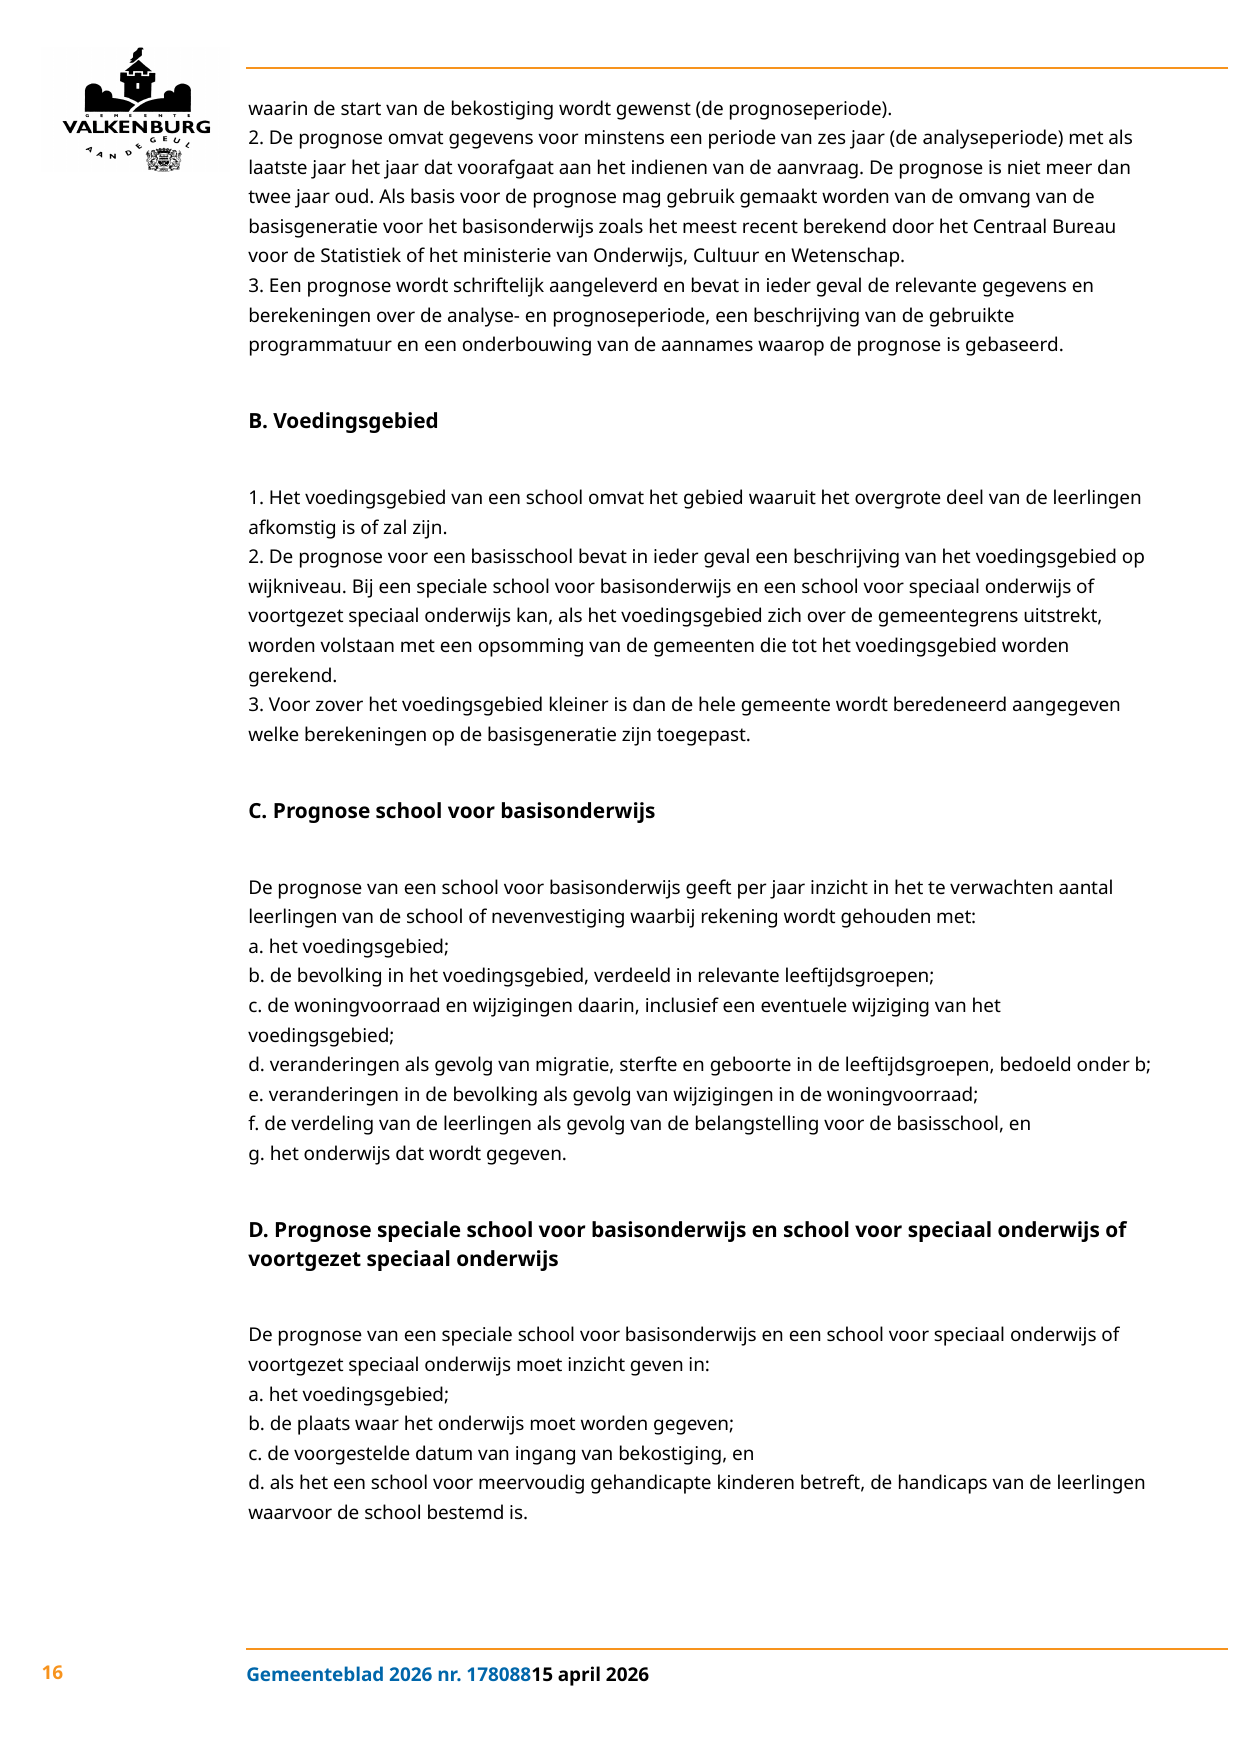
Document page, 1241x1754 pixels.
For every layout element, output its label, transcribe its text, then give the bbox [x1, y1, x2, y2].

text e. veranderingen in de bevolking als gevolg van wijzigingen in de woningvoorraad; [248, 1081, 1152, 1107]
text a. het voedingsgebied; [248, 1381, 1152, 1406]
text d. veranderingen als gevolg van migratie, sterfte en geboorte in de leeftijdsgroepen, bedoeld onder b; [248, 1051, 1152, 1077]
text C. Prognose school voor basisonderwijs [248, 796, 1152, 825]
picture [41, 47, 231, 172]
text b. de bevolking in het voedingsgebied, verdeeld in relevante leeftijdsgroepen; [248, 963, 1152, 988]
text d. als het een school voor meervoudig gehandicapte kinderen betreft, de handicaps van de leerlingen waarvoor de school bestemd is. [248, 1469, 1152, 1525]
text B. Voedingsgebied [248, 407, 1152, 435]
text D. Prognose speciale school voor basisonderwijs en school voor speciaal onderwijs of voortgezet speciaal onderwijs [248, 1215, 1152, 1272]
text 3. Voor zover het voedingsgebied kleiner is dan de hele gemeente wordt beredeneerd aangegeven welke berekeningen op de basisgeneratie zijn toegepast. [248, 691, 1152, 747]
text waarin de start van de bekostiging wordt gewenst (de prognoseperiode). [248, 95, 1152, 121]
text c. de woningvoorraad en wijzigingen daarin, inclusief een eventuele wijziging van het voedingsgebied; [248, 992, 1152, 1048]
text 2. De prognose voor een basisschool bevat in ieder geval een beschrijving van het voedingsgebied op wijkniveau. Bij een speciale school voor basisonderwijs en een school voor speciaal onderwijs of voortgezet speciaal onderwijs kan, als het voedingsgebied zich over de gemeentegrens uitstrekt, worden volstaan met een opsomming van de gemeenten die tot het voedingsgebied worden gerekend. [248, 543, 1152, 688]
text 2. De prognose omvat gegevens voor minstens een periode van zes jaar (de analyseperiode) met als laatste jaar het jaar dat voorafgaat aan het indienen van de aanvraag. De prognose is niet meer dan twee jaar oud. Als basis voor de prognose mag gebruik gemaakt worden van de omvang van de basisgeneratie voor het basisonderwijs zoals het meest recent berekend door het Centraal Bureau voor de Statistiek of het ministerie van Onderwijs, Cultuur en Wetenschap. [248, 124, 1152, 268]
text f. de verdeling van de leerlingen als gevolg van de belangstelling voor de basisschool, en [248, 1111, 1152, 1136]
text a. het voedingsgebied; [248, 933, 1152, 959]
text b. de plaats waar het onderwijs moet worden gegeven; [248, 1410, 1152, 1436]
text De prognose van een speciale school voor basisonderwijs en een school voor speciaal onderwijs of voortgezet speciaal onderwijs moet inzicht geven in: [248, 1322, 1152, 1377]
text g. het onderwijs dat wordt gegeven. [248, 1140, 1152, 1166]
text De prognose van een school voor basisonderwijs geeft per jaar inzicht in het te verwachten aantal leerlingen van de school of nevenvestiging waarbij rekening wordt gehouden met: [248, 874, 1152, 929]
text c. de voorgestelde datum van ingang van bekostiging, en [248, 1440, 1152, 1466]
text 1. Het voedingsgebied van een school omvat het gebied waaruit het overgrote deel van de leerlingen afkomstig is of zal zijn. [248, 484, 1152, 540]
text 3. Een prognose wordt schriftelijk aangeleverd en bevat in ieder geval de relevante gegevens en berekeningen over de analyse- en prognoseperiode, een beschrijving van de gebruikte programmatuur en een onderbouwing van de aannames waarop de prognose is gebaseerd. [248, 272, 1152, 357]
